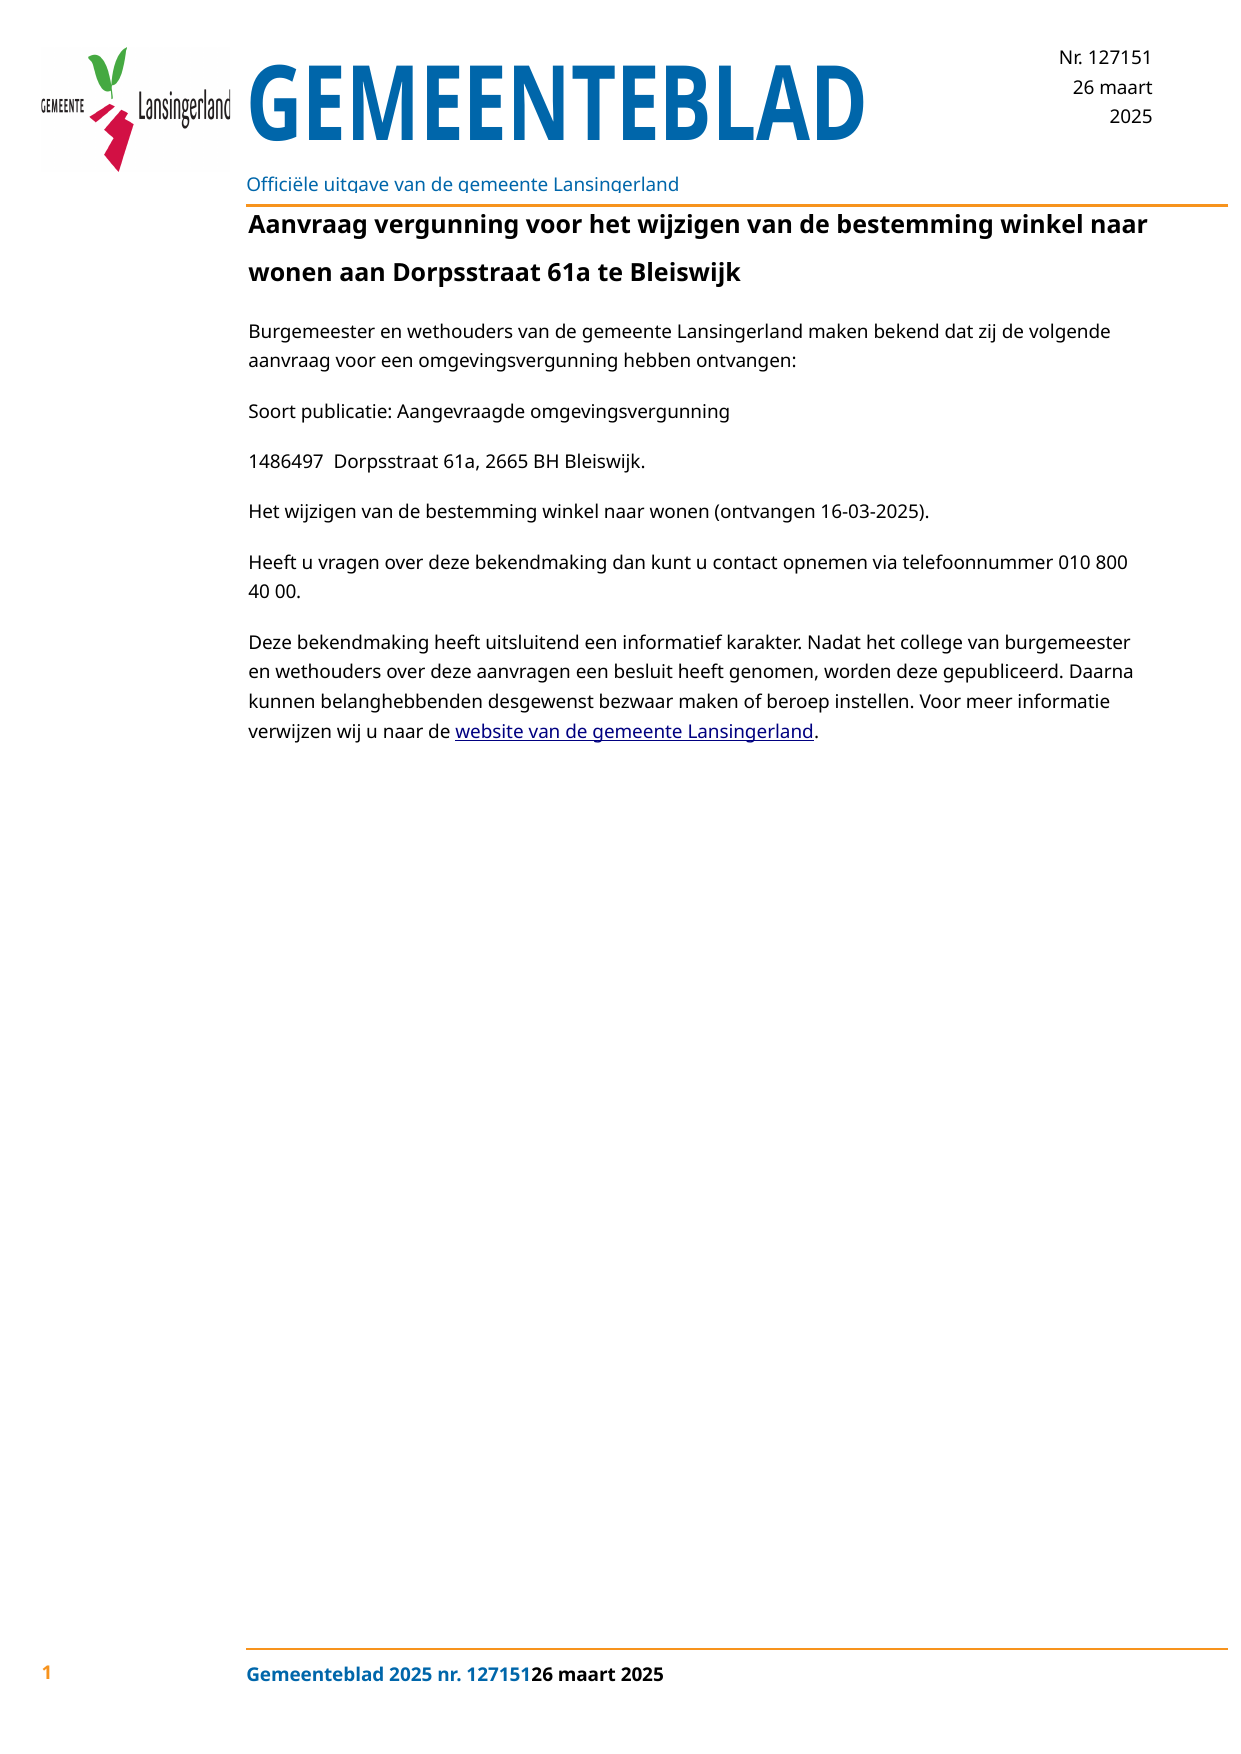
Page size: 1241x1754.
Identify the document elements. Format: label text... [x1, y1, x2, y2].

text Aanvraag vergunning voor het wijzigen van de bestemming winkel naar wonen aan Dorpsstraat 61a te Bleiswijk [248, 207, 1152, 288]
text Het wijzigen van de bestemming winkel naar wonen (ontvangen 16-03-2025). [248, 499, 1152, 524]
text Deze bekendmaking heeft uitsluitend een informatief karakter. Nadat het college van burgemeester en wethouders over deze aanvragen een besluit heeft genomen, worden deze gepubliceerd. Daarna kunnen belanghebbenden desgewenst bezwaar maken of beroep instellen. Voor meer informatie verwijzen wij u naar de website van de gemeente Lansingerland. [248, 629, 1152, 744]
picture [41, 47, 231, 172]
text Soort publicatie: Aangevraagde omgevingsvergunning [248, 398, 1152, 424]
text 1486497 Dorpsstraat 61a, 2665 BH Bleiswijk. [248, 448, 1152, 474]
text Heeft u vragen over deze bekendmaking dan kunt u contact opnemen via telefoonnummer 010 800 40 00. [248, 549, 1152, 604]
text Burgemeester en wethouders van de gemeente Lansingerland maken bekend dat zij de volgende aanvraag voor een omgevingsvergunning hebben ontvangen: [248, 318, 1152, 373]
